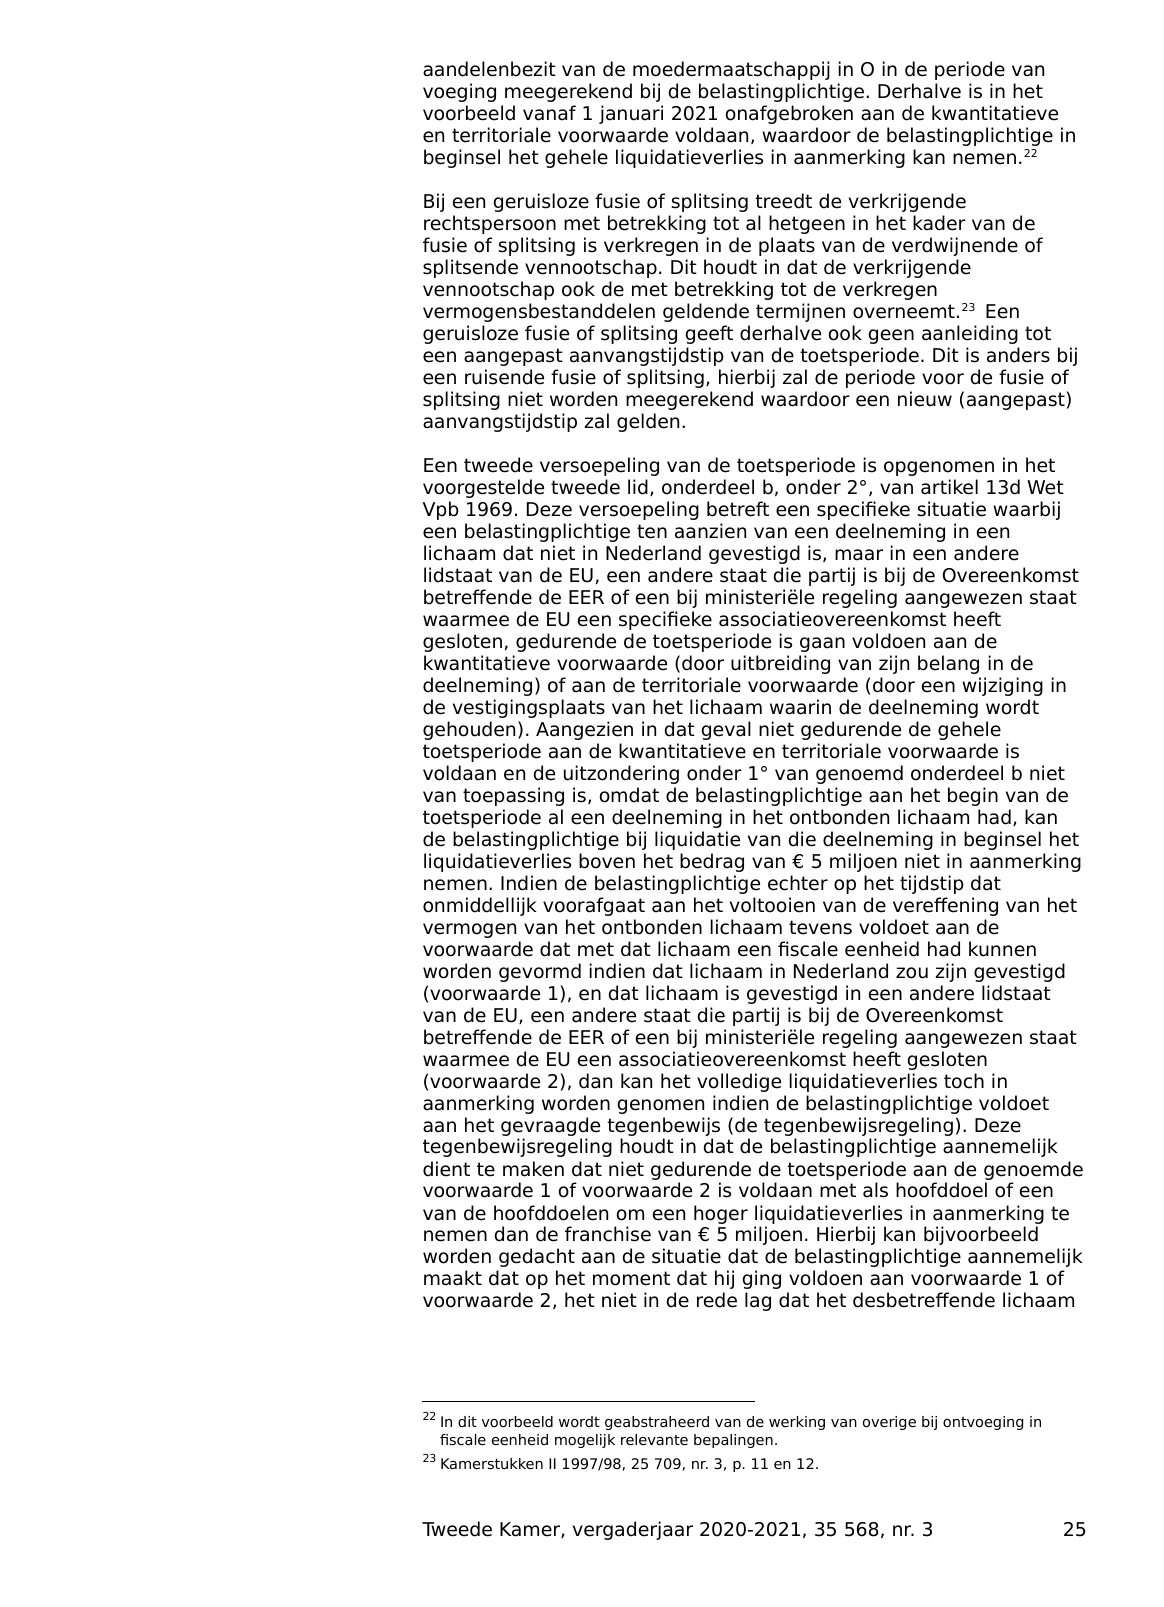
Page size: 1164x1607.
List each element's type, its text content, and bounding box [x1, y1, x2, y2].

text Een tweede versoepeling van de toetsperiode is opgenomen in het voorgestelde tweede lid, onderdeel b, onder 2°, van artikel 13d Wet Vpb 1969. Deze versoepeling betreft een specifieke situatie waarbij een belastingplichtige ten aanzien van een deelneming in een lichaam dat niet in Nederland gevestigd is, maar in een andere lidstaat van de EU, een andere staat die partij is bij de Overeenkomst betreffende de EER of een bij ministeriële regeling aangewezen staat waarmee de EU een specifieke associatieovereenkomst heeft gesloten, gedurende de toetsperiode is gaan voldoen aan de kwantitatieve voorwaarde (door uitbreiding van zijn belang in de deelneming) of aan de territoriale voorwaarde (door een wijziging in de vestigingsplaats van het lichaam waarin de deelneming wordt gehouden). Aangezien in dat geval niet gedurende de gehele toetsperiode aan de kwantitatieve en territoriale voorwaarde is voldaan en de uitzondering onder 1° van genoemd onderdeel b niet van toepassing is, omdat de belastingplichtige aan het begin van de toetsperiode al een deelneming in het ontbonden lichaam had, kan de belastingplichtige bij liquidatie van die deelneming in beginsel het liquidatieverlies boven het bedrag van € 5 miljoen niet in aanmerking nemen. Indien de belastingplichtige echter op het tijdstip dat onmiddellijk voorafgaat aan het voltooien van de vereffening van het vermogen van het ontbonden lichaam tevens voldoet aan de voorwaarde dat met dat lichaam een fiscale eenheid had kunnen worden gevormd indien dat lichaam in Nederland zou zijn gevestigd (voorwaarde 1), en dat lichaam is gevestigd in een andere lidstaat van de EU, een andere staat die partij is bij de Overeenkomst betreffende de EER of een bij ministeriële regeling aangewezen staat waarmee de EU een associatieovereenkomst heeft gesloten (voorwaarde 2), dan kan het volledige liquidatieverlies toch in aanmerking worden genomen indien de belastingplichtige voldoet aan het gevraagde tegenbewijs (de tegenbewijsregeling). Deze tegenbewijsregeling houdt in dat de belastingplichtige aannemelijk dient te maken dat niet gedurende de toetsperiode aan de genoemde voorwaarde 1 of voorwaarde 2 is voldaan met als hoofddoel of een van de hoofddoelen om een hoger liquidatieverlies in aanmerking te nemen dan de franchise van € 5 miljoen. Hierbij kan bijvoorbeeld worden gedacht aan de situatie dat de belastingplichtige aannemelijk maakt dat op het moment dat hij ging voldoen aan voorwaarde 1 of voorwaarde 2, het niet in de rede lag dat het desbetreffende lichaam [422, 455, 1087, 1312]
text Kamerstukken II 1997/98, 25 709, nr. 3, p. 11 en 12. [422, 1452, 1087, 1474]
text In dit voorbeeld wordt geabstraheerd van de werking van overige bij ontvoeging in fiscale eenheid mogelijk relevante bepalingen. [422, 1410, 1087, 1449]
text Bij een geruisloze fusie of splitsing treedt de verkrijgende rechtspersoon met betrekking tot al hetgeen in het kader van de fusie of splitsing is verkregen in de plaats van de verdwijnende of splitsende vennootschap. Dit houdt in dat de verkrijgende vennootschap ook de met betrekking tot de verkregen vermogensbestanddelen geldende termijnen overneemt. Een geruisloze fusie of splitsing geeft derhalve ook geen aanleiding tot een aangepast aanvangstijdstip van de toetsperiode. Dit is anders bij een ruisende fusie of splitsing, hierbij zal de periode voor de fusie of splitsing niet worden meegerekend waardoor een nieuw (aangepast) aanvangstijdstip zal gelden. [422, 191, 1087, 433]
text aandelenbezit van de moedermaatschappij in O in de periode van voeging meegerekend bij de belastingplichtige. Derhalve is in het voorbeeld vanaf 1 januari 2021 onafgebroken aan de kwantitatieve en territoriale voorwaarde voldaan, waardoor de belastingplichtige in beginsel het gehele liquidatieverlies in aanmerking kan nemen. [422, 59, 1087, 169]
